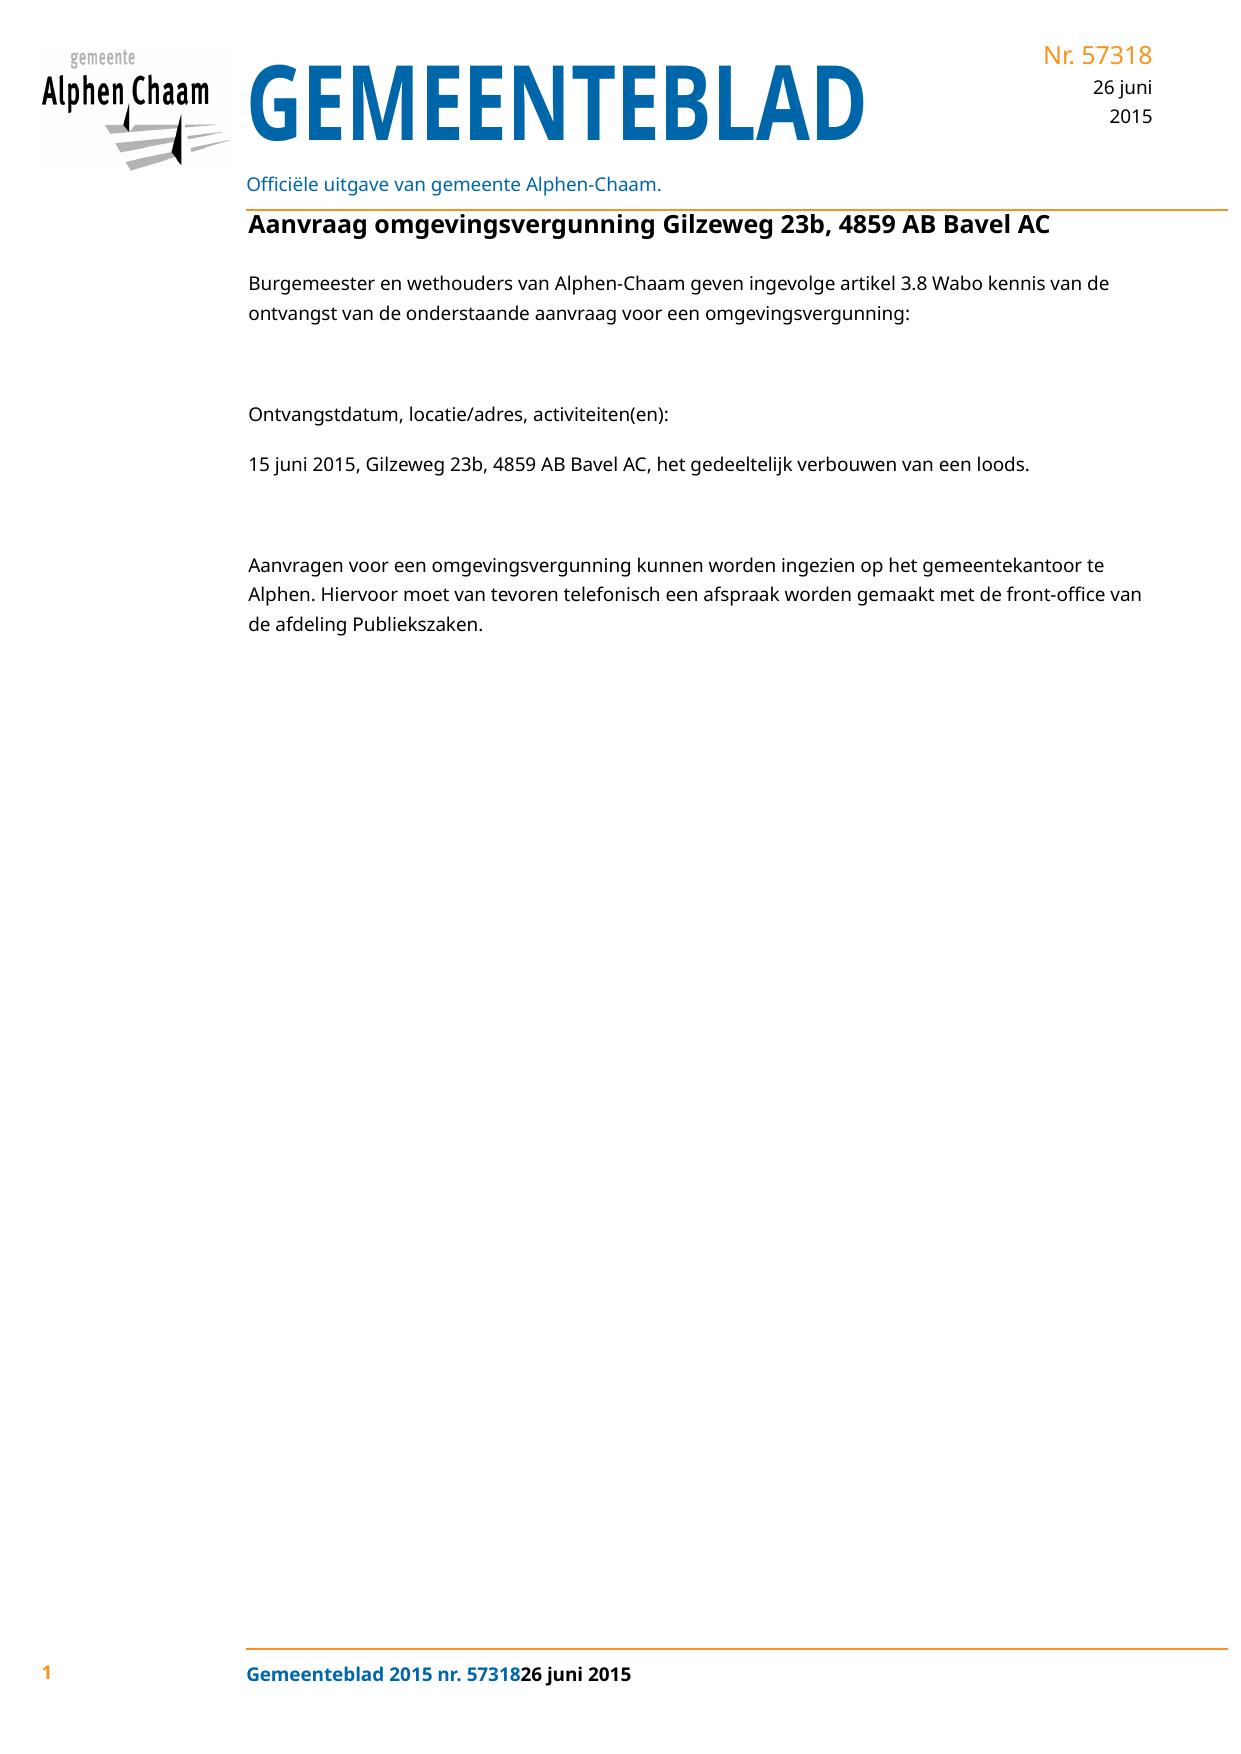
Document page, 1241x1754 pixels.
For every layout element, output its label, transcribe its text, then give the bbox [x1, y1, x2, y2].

text 15 juni 2015, Gilzeweg 23b, 4859 AB Bavel AC, het gedeeltelijk verbouwen van een loods. [248, 451, 1152, 477]
text Aanvraag omgevingsvergunning Gilzeweg 23b, 4859 AB Bavel AC [248, 211, 1152, 241]
text Burgemeester en wethouders van Alphen-Chaam geven ingevolge artikel 3.8 Wabo kennis van de ontvangst van de onderstaande aanvraag voor een omgevingsvergunning: [248, 270, 1152, 326]
text Ontvangstdatum, locatie/adres, activiteiten(en): [248, 401, 1152, 426]
text Aanvragen voor een omgevingsvergunning kunnen worden ingezien op het gemeentekantoor te Alphen. Hiervoor moet van tevoren telefonisch een afspraak worden gemaakt met de front-office van de afdeling Publiekszaken. [248, 552, 1152, 637]
picture [41, 47, 231, 172]
